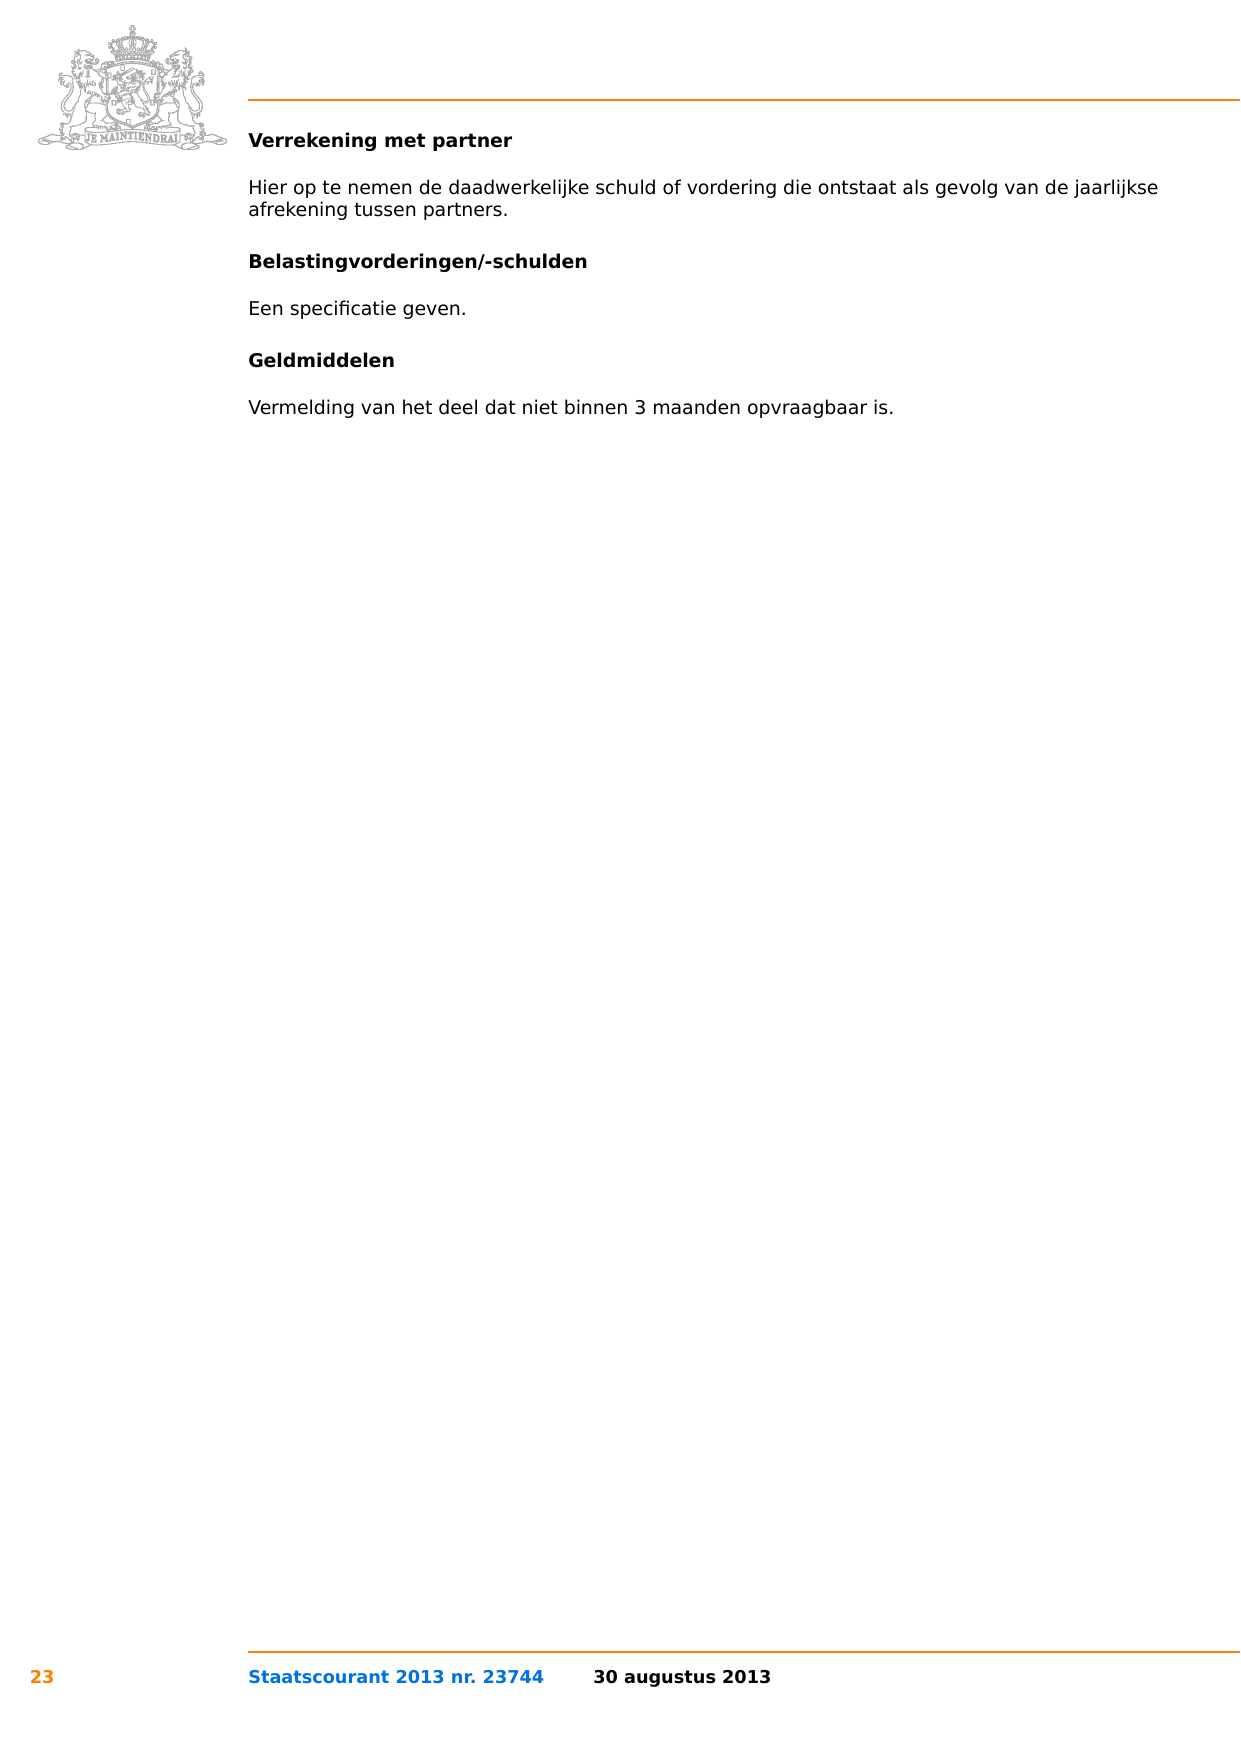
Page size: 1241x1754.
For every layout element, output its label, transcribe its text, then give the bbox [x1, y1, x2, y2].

subtitle Belastingvorderingen/-schulden [248, 251, 1163, 273]
subtitle Geldmiddelen [248, 350, 1163, 372]
subtitle Verrekening met partner [248, 130, 1163, 152]
text Hier op te nemen de daadwerkelijke schuld of vordering die ontstaat als gevolg van de jaarlijkse afrekening tussen partners. [248, 177, 1163, 221]
picture [38, 25, 227, 150]
text Vermelding van het deel dat niet binnen 3 maanden opvraagbaar is. [248, 397, 1163, 419]
text Een specificatie geven. [248, 298, 1163, 320]
